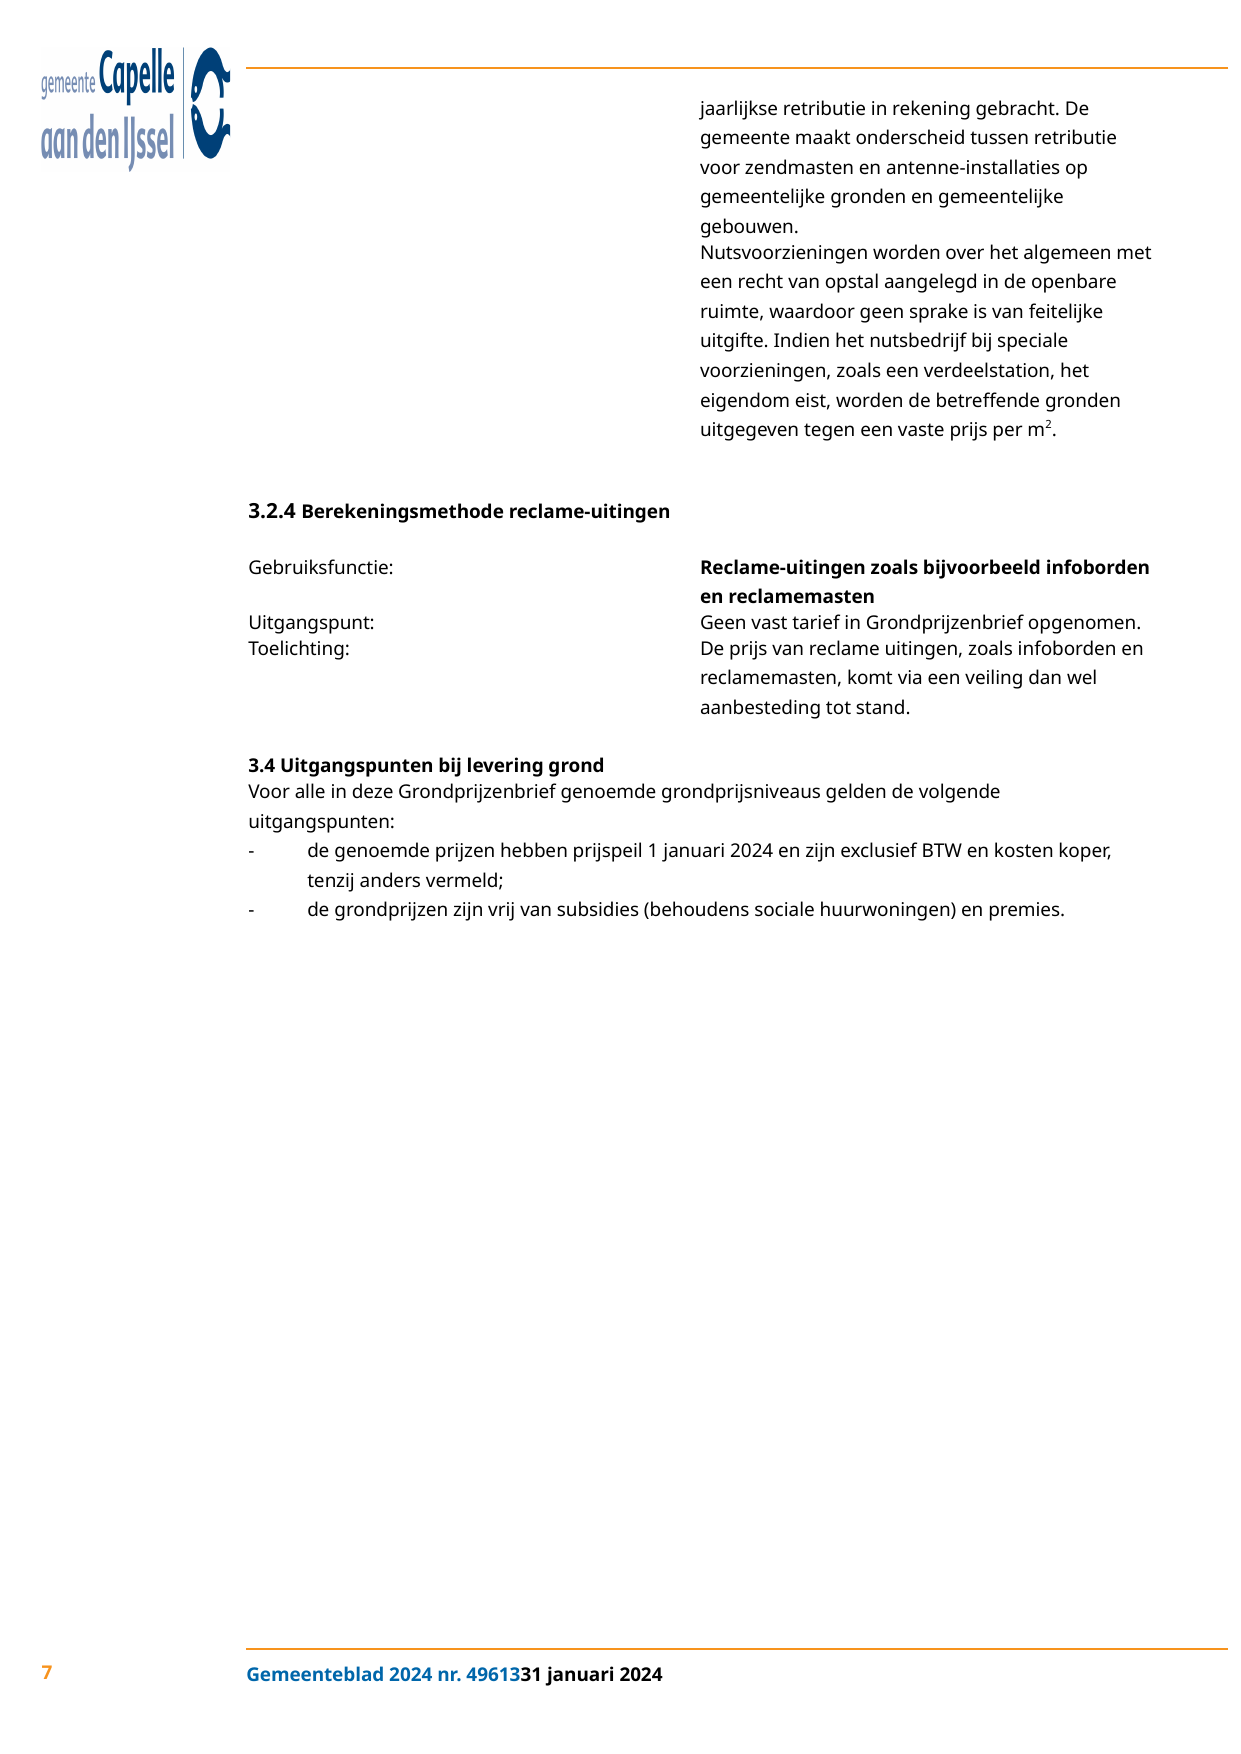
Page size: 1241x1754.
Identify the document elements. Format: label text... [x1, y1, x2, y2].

list de genoemde prijzen hebben prijspeil 1 januari 2024 en zijn exclusief BTW en kosten koper, tenzij anders vermeld; [248, 837, 1152, 893]
text Voor alle in deze Grondprijzenbrief genoemde grondprijsniveaus gelden de volgende uitgangspunten: [248, 778, 1152, 834]
picture [41, 47, 231, 172]
table_cell Toelichting: [248, 635, 700, 720]
table_cell Nutsvoorzieningen worden over het algemeen met een recht van opstal aangelegd in de openbare ruimte, waardoor geen sprake is van feitelijke uitgifte. Indien het nutsbedrijf bij speciale voorzieningen, zoals een verdeelstation, het eigendom eist, worden de betreffende gronden uitgegeven tegen een vaste prijs per m2. [700, 239, 1152, 442]
table_header Gebruiksfunctie: [248, 554, 700, 609]
table_cell Uitgangspunt: [248, 609, 700, 635]
table_cell jaarlijkse retributie in rekening gebracht. De gemeente maakt onderscheid tussen retributie voor zendmasten en antenne-installaties op gemeentelijke gronden en gemeentelijke gebouwen. [700, 95, 1152, 239]
table_cell De prijs van reclame uitingen, zoals infoborden en reclamemasten, komt via een veiling dan wel aanbesteding tot stand. [700, 635, 1152, 720]
table_cell Geen vast tarief in Grondprijzenbrief opgenomen. [700, 609, 1152, 635]
text 3.4 Uitgangspunten bij levering grond [248, 753, 1152, 778]
text 3.2.4 Berekeningsmethode reclame-uitingen [248, 496, 1152, 524]
table_cell [248, 95, 700, 442]
table_header Reclame-uitingen zoals bijvoorbeeld infoborden en reclamemasten [700, 554, 1152, 609]
list de grondprijzen zijn vrij van subsidies (behoudens sociale huurwoningen) en premies. [248, 897, 1152, 922]
